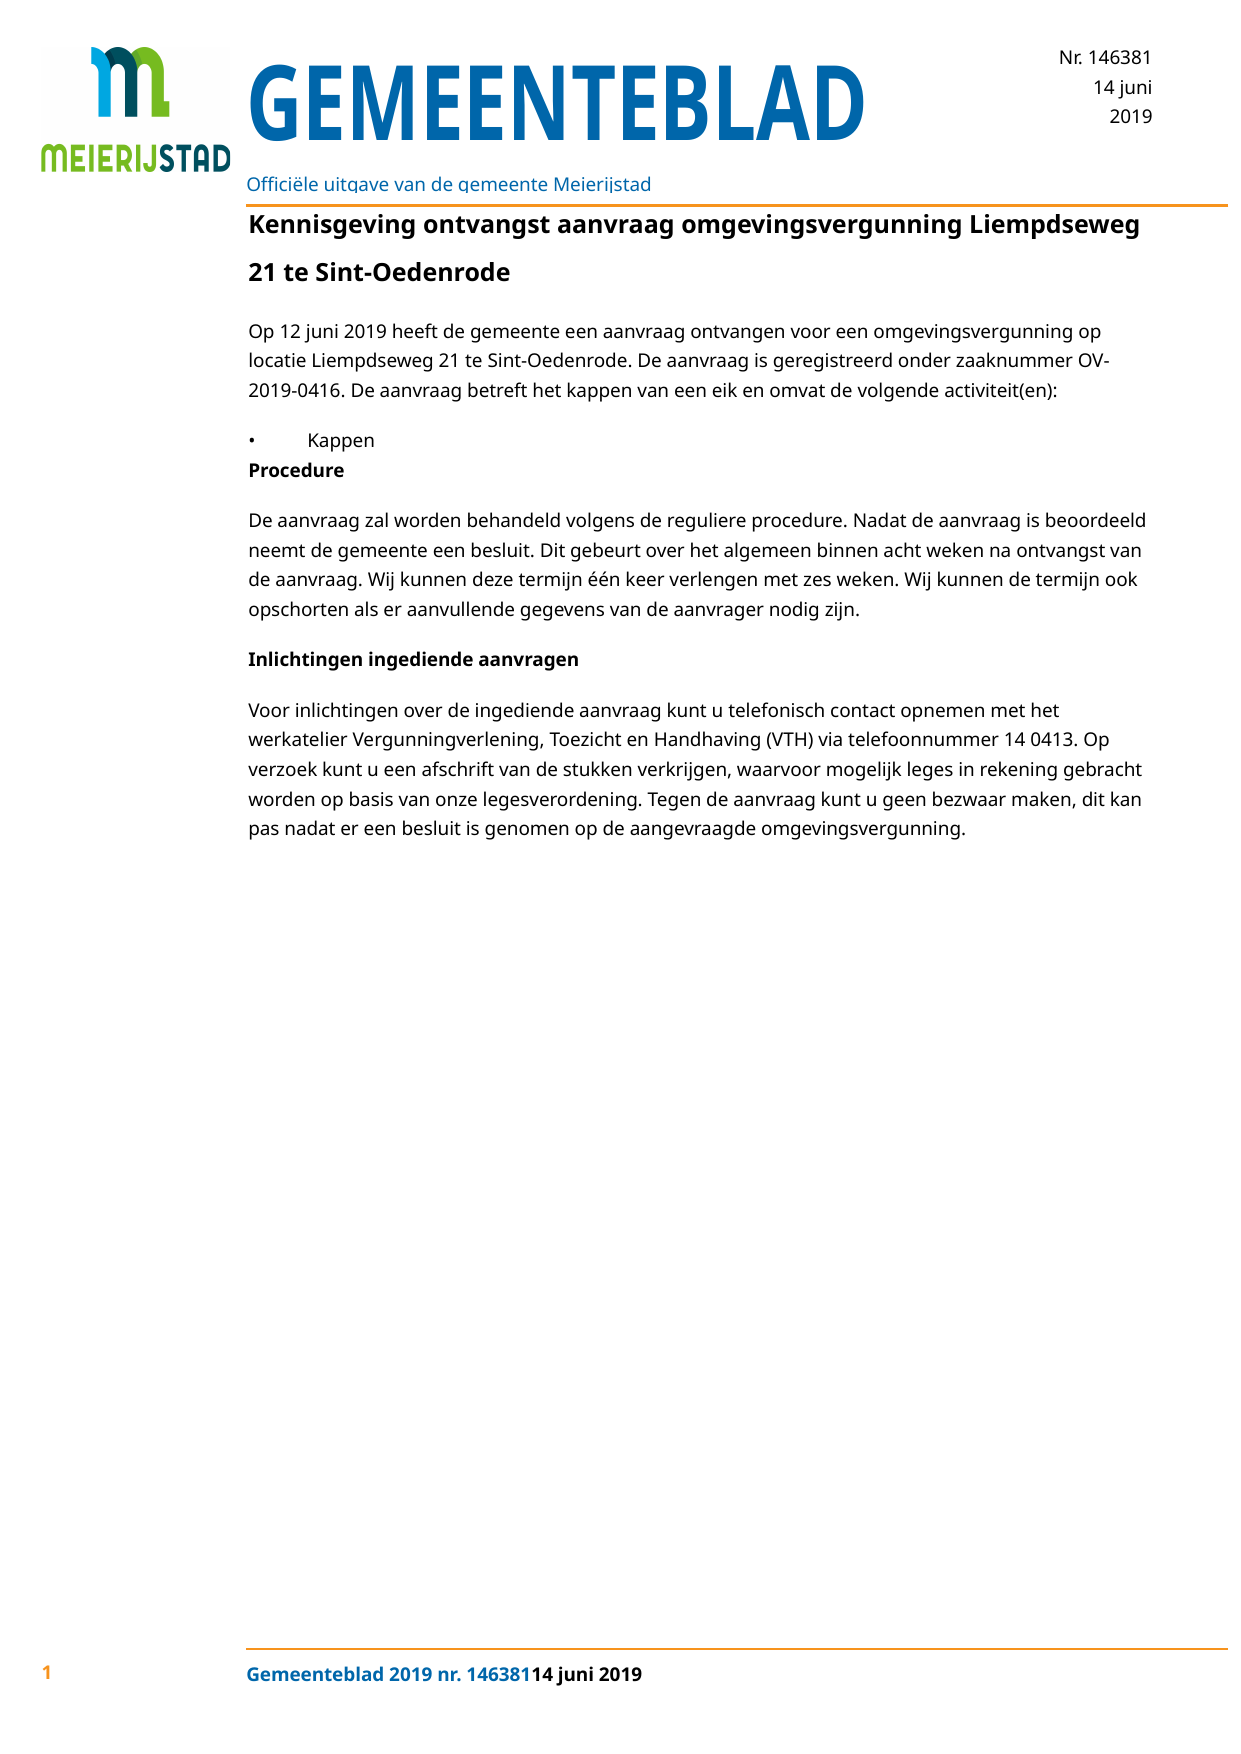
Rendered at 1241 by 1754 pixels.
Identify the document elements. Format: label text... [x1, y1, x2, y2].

text Procedure [248, 457, 1152, 483]
text Voor inlichtingen over de ingediende aanvraag kunt u telefonisch contact opnemen met het werkatelier Vergunningverlening, Toezicht en Handhaving (VTH) via telefoonnummer 14 0413. Op verzoek kunt u een afschrift van de stukken verkrijgen, waarvoor mogelijk leges in rekening gebracht worden op basis van onze legesverordening. Tegen de aanvraag kunt u geen bezwaar maken, dit kan pas nadat er een besluit is genomen op de aangevraagde omgevingsvergunning. [248, 697, 1152, 841]
picture [41, 47, 231, 172]
list Kappen [248, 427, 1152, 453]
text De aanvraag zal worden behandeld volgens de reguliere procedure. Nadat de aanvraag is beoordeeld neemt de gemeente een besluit. Dit gebeurt over het algemeen binnen acht weken na ontvangst van de aanvraag. Wij kunnen deze termijn één keer verlengen met zes weken. Wij kunnen de termijn ook opschorten als er aanvullende gegevens van de aanvrager nodig zijn. [248, 507, 1152, 622]
text Op 12 juni 2019 heeft de gemeente een aanvraag ontvangen voor een omgevingsvergunning op locatie Liempdseweg 21 te Sint-Oedenrode. De aanvraag is geregistreerd onder zaaknummer OV-2019-0416. De aanvraag betreft het kappen van een eik en omvat de volgende activiteit(en): [248, 318, 1152, 403]
text Kennisgeving ontvangst aanvraag omgevingsvergunning Liempdseweg 21 te Sint-Oedenrode [248, 207, 1152, 288]
text Inlichtingen ingediende aanvragen [248, 647, 1152, 672]
